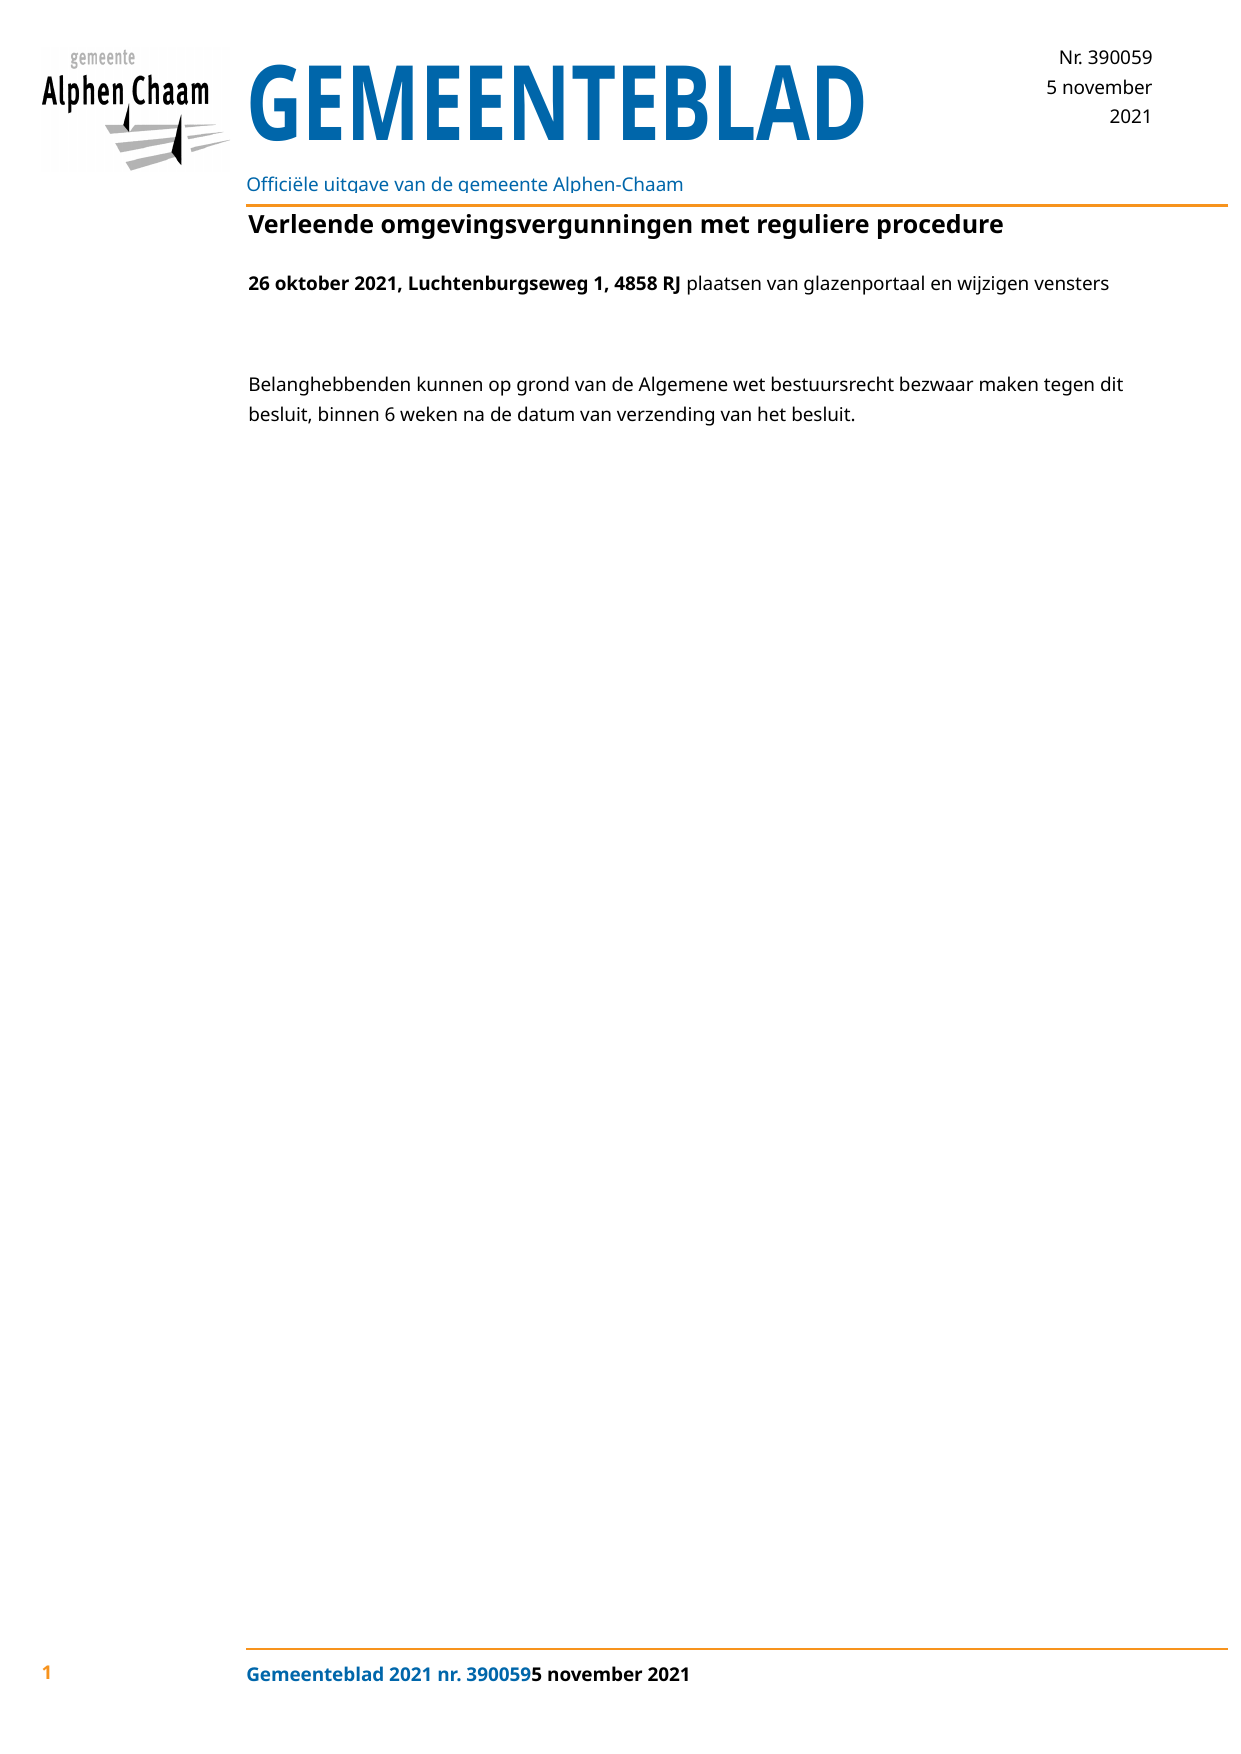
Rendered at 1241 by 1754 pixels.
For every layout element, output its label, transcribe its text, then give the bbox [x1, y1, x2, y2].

text Belanghebbenden kunnen op grond van de Algemene wet bestuursrecht bezwaar maken tegen dit besluit, binnen 6 weken na de datum van verzending van het besluit. [248, 371, 1152, 426]
picture [41, 47, 231, 172]
text Verleende omgevingsvergunningen met reguliere procedure [248, 207, 1152, 241]
text 26 oktober 2021, Luchtenburgseweg 1, 4858 RJ plaatsen van glazenportaal en wijzigen vensters [248, 270, 1152, 296]
